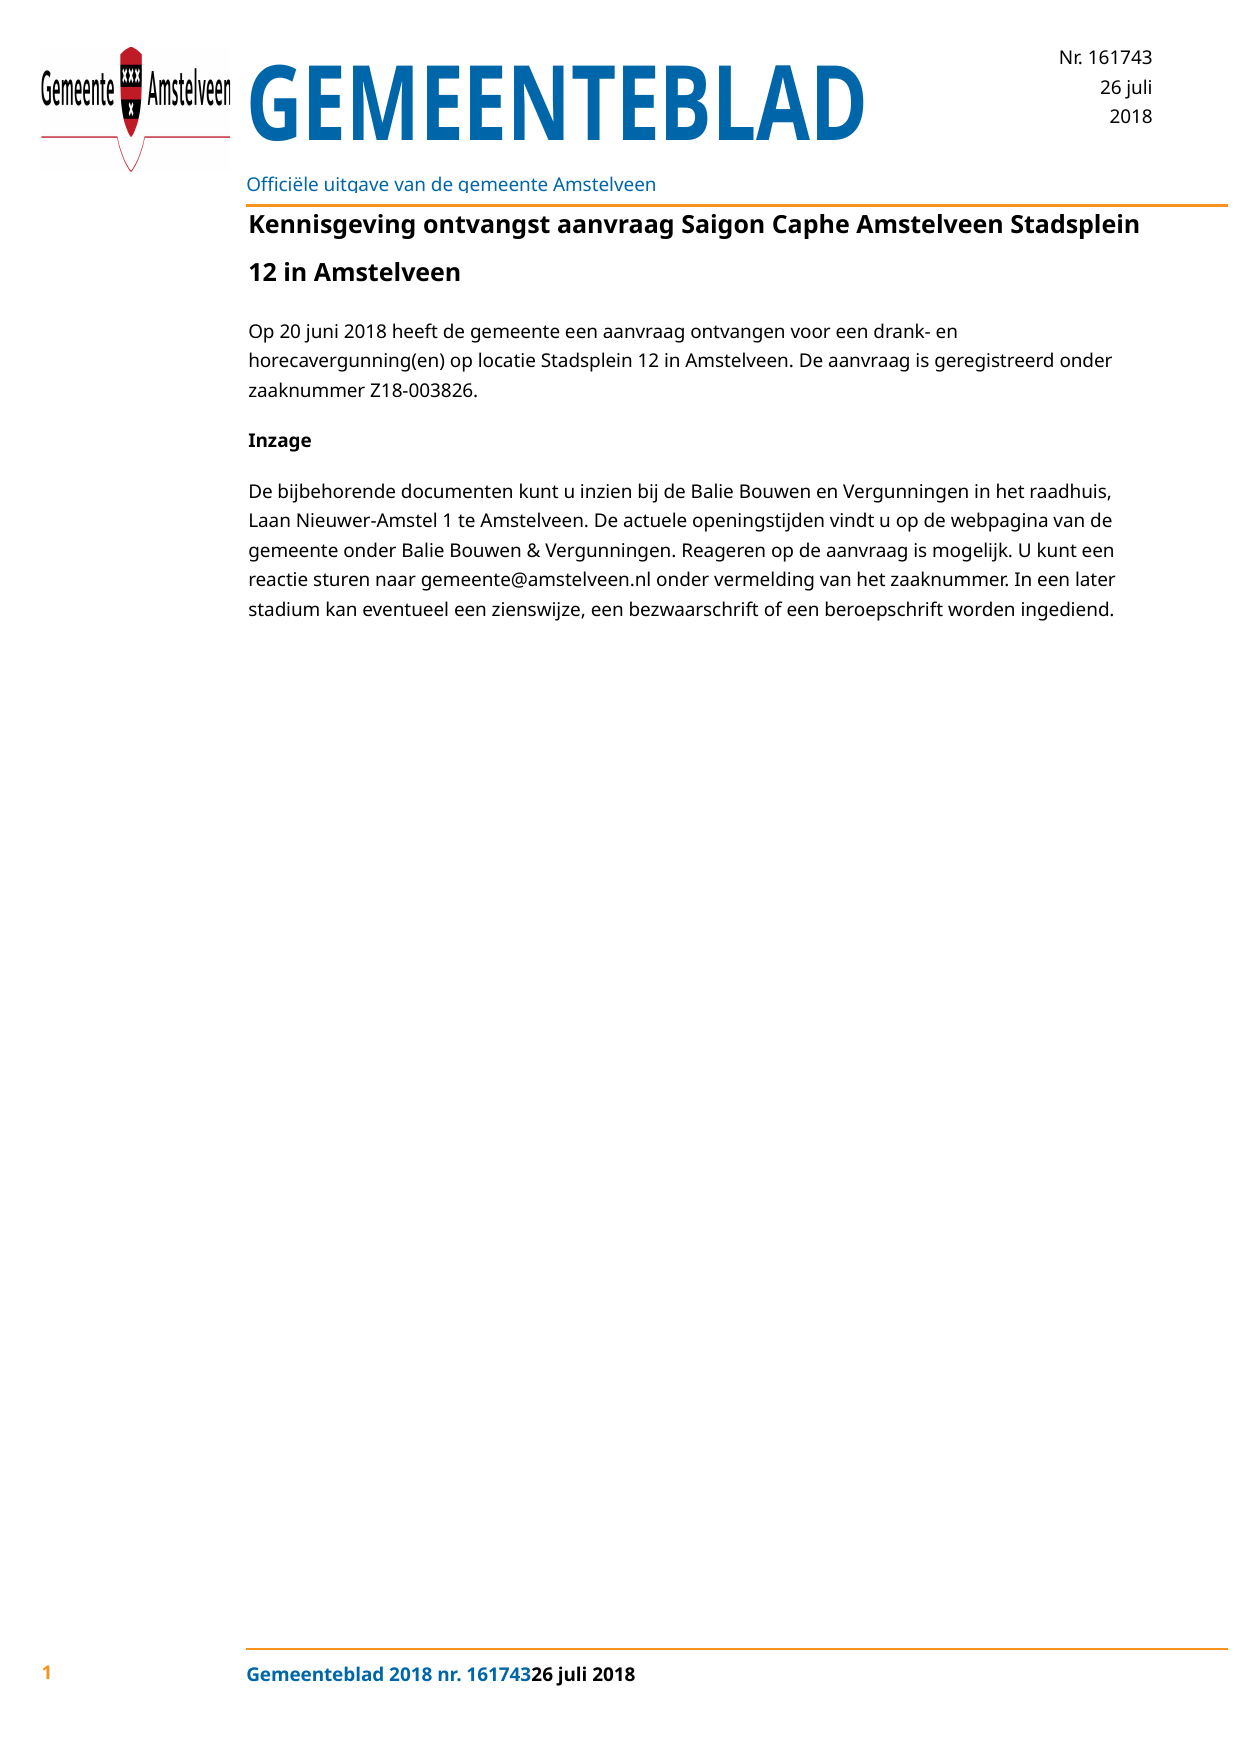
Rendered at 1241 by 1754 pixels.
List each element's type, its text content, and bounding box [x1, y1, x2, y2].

text Inzage [248, 427, 1152, 453]
text De bijbehorende documenten kunt u inzien bij de Balie Bouwen en Vergunningen in het raadhuis, Laan Nieuwer-Amstel 1 te Amstelveen. De actuele openingstijden vindt u op de webpagina van de gemeente onder Balie Bouwen & Vergunningen. Reageren op de aanvraag is mogelijk. U kunt een reactie sturen naar gemeente@amstelveen.nl onder vermelding van het zaaknummer. In een later stadium kan eventueel een zienswijze, een bezwaarschrift of een beroepschrift worden ingediend. [248, 478, 1152, 622]
text Op 20 juni 2018 heeft de gemeente een aanvraag ontvangen voor een drank- en horecavergunning(en) op locatie Stadsplein 12 in Amstelveen. De aanvraag is geregistreerd onder zaaknummer Z18-003826. [248, 318, 1152, 403]
text Kennisgeving ontvangst aanvraag Saigon Caphe Amstelveen Stadsplein 12 in Amstelveen [248, 207, 1152, 288]
picture [41, 47, 231, 172]
